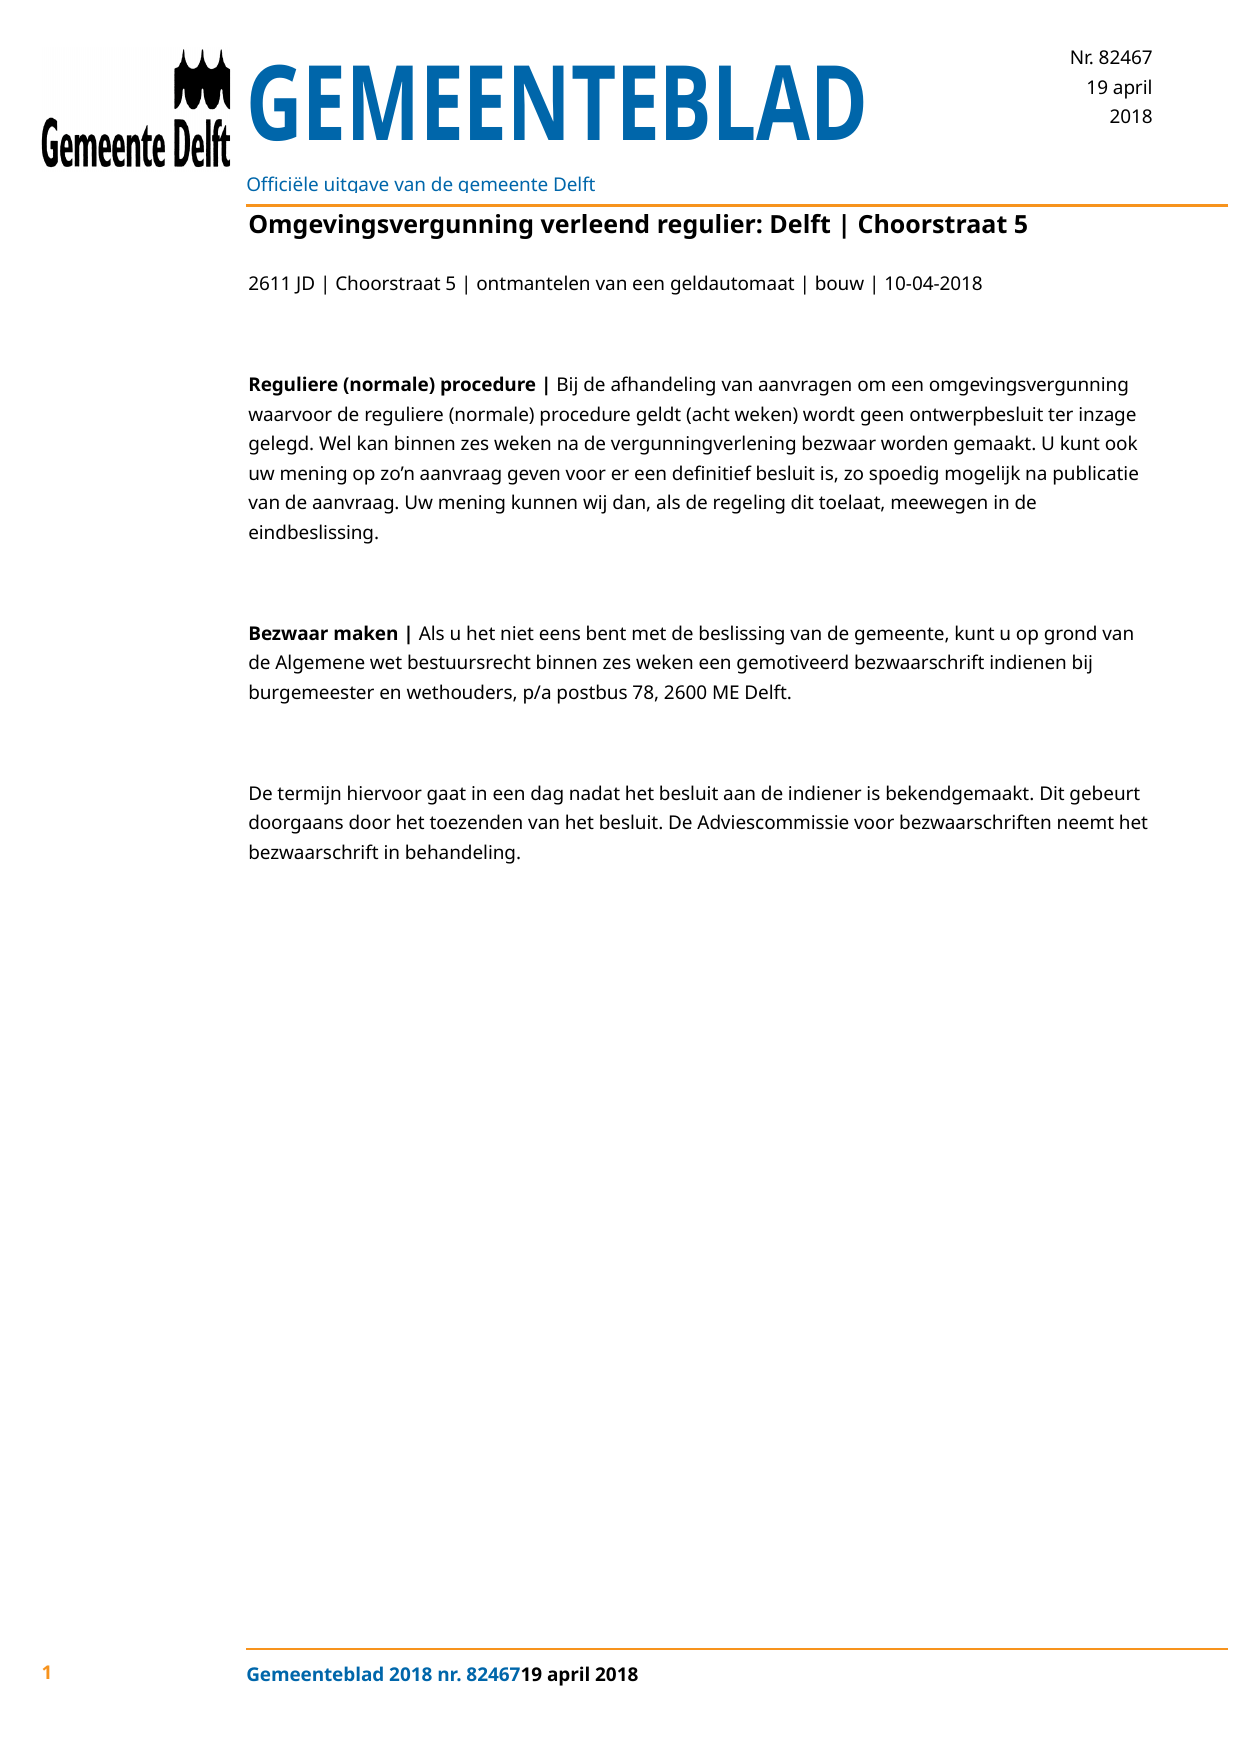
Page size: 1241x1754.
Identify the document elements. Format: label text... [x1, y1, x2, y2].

text Reguliere (normale) procedure | Bij de afhandeling van aanvragen om een omgevingsvergunning waarvoor de reguliere (normale) procedure geldt (acht weken) wordt geen ontwerpbesluit ter inzage gelegd. Wel kan binnen zes weken na de vergunningverlening bezwaar worden gemaakt. U kunt ook uw mening op zo’n aanvraag geven voor er een definitief besluit is, zo spoedig mogelijk na publicatie van de aanvraag. Uw mening kunnen wij dan, als de regeling dit toelaat, meewegen in de eindbeslissing. [248, 371, 1152, 545]
picture [41, 47, 231, 172]
text 2611 JD | Choorstraat 5 | ontmantelen van een geldautomaat | bouw | 10-04-2018 [248, 270, 1152, 296]
text Omgevingsvergunning verleend regulier: Delft | Choorstraat 5 [248, 207, 1152, 241]
text Bezwaar maken | Als u het niet eens bent met de beslissing van de gemeente, kunt u op grond van de Algemene wet bestuursrecht binnen zes weken een gemotiveerd bezwaarschrift indienen bij burgemeester en wethouders, p/a postbus 78, 2600 ME Delft. [248, 620, 1152, 705]
text De termijn hiervoor gaat in een dag nadat het besluit aan de indiener is bekendgemaakt. Dit gebeurt doorgaans door het toezenden van het besluit. De Adviescommissie voor bezwaarschriften neemt het bezwaarschrift in behandeling. [248, 780, 1152, 865]
